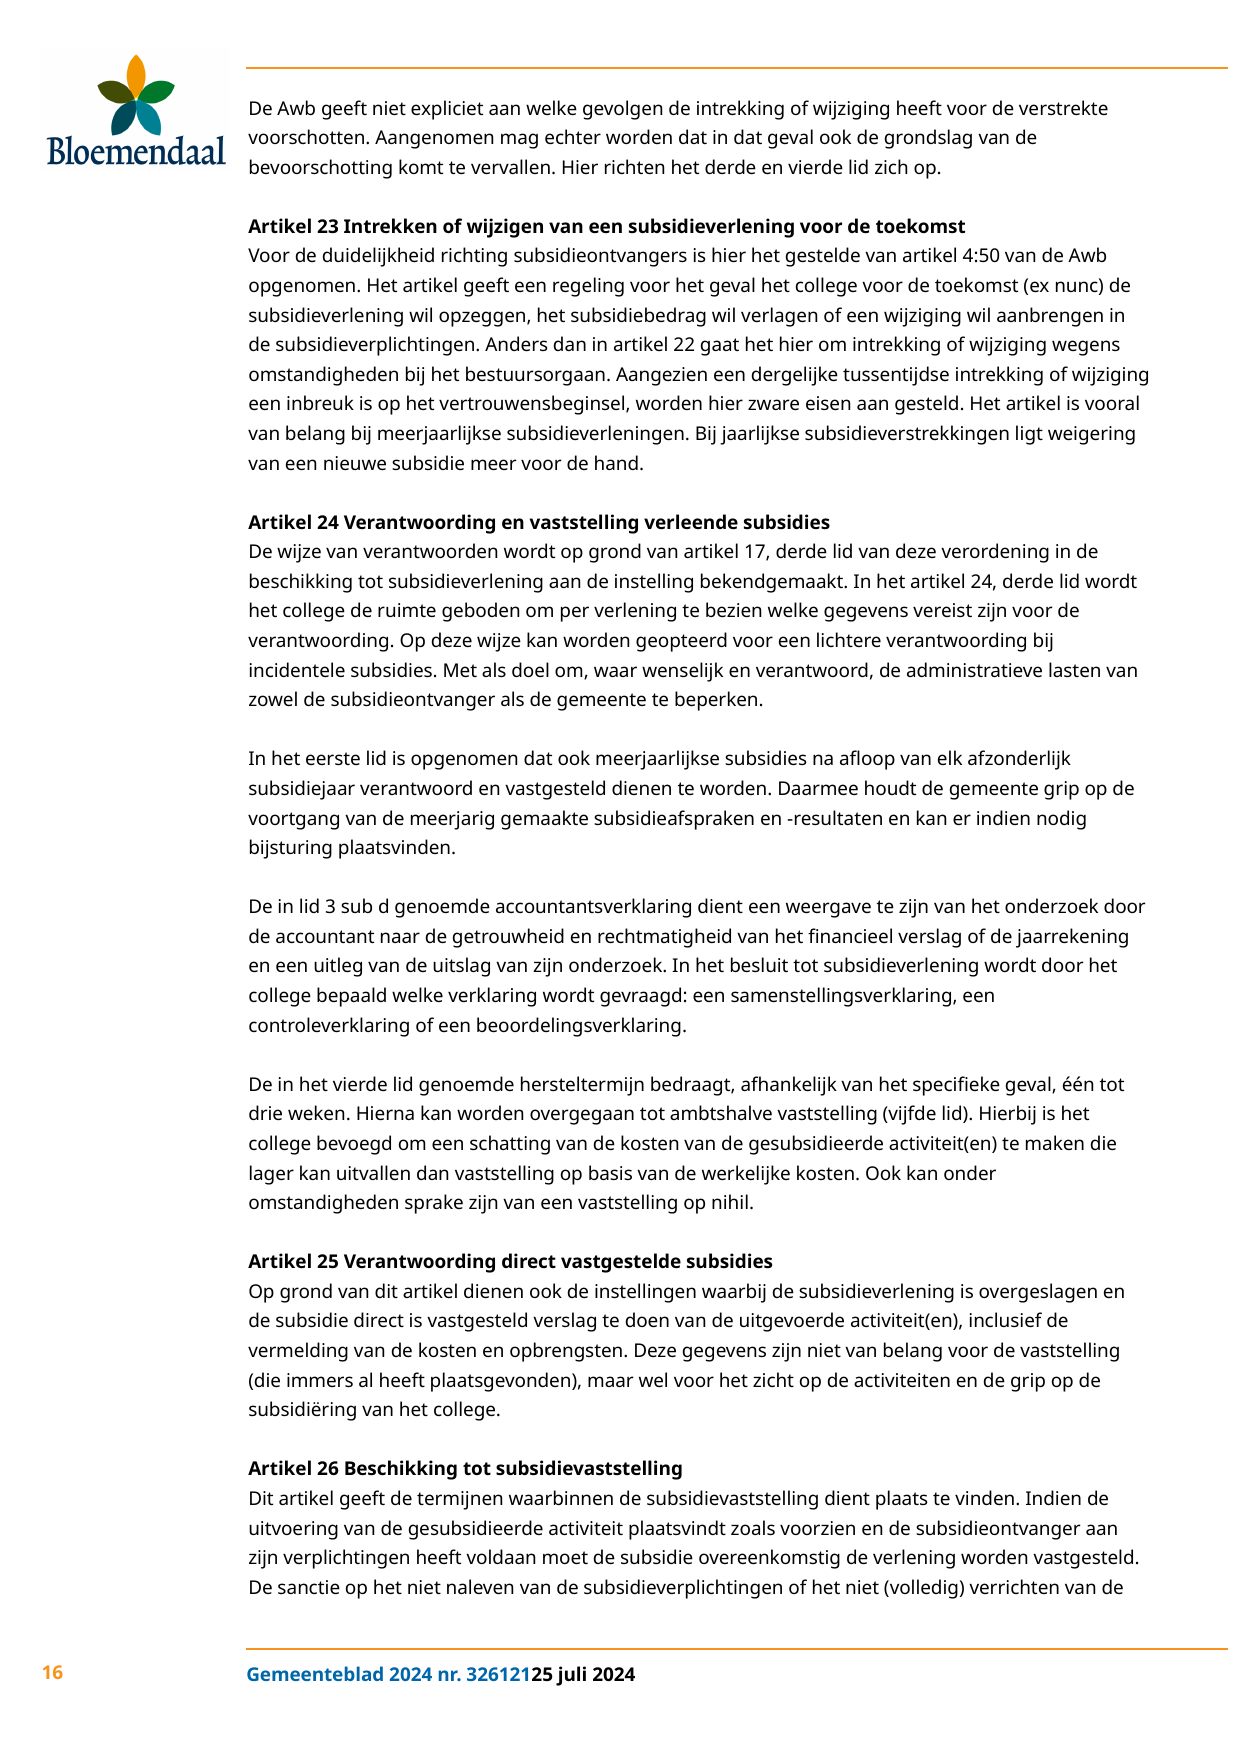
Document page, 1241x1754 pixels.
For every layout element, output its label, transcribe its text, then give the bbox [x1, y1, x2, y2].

picture [41, 47, 231, 172]
text De wijze van verantwoorden wordt op grond van artikel 17, derde lid van deze verordening in de beschikking tot subsidieverlening aan de instelling bekendgemaakt. In het artikel 24, derde lid wordt het college de ruimte geboden om per verlening te bezien welke gegevens vereist zijn voor de verantwoording. Op deze wijze kan worden geopteerd voor een lichtere verantwoording bij incidentele subsidies. Met als doel om, waar wenselijk en verantwoord, de administratieve lasten van zowel de subsidieontvanger als de gemeente te beperken. [248, 538, 1152, 712]
text De in lid 3 sub d genoemde accountantsverklaring dient een weergave te zijn van het onderzoek door de accountant naar de getrouwheid en rechtmatigheid van het financieel verslag of de jaarrekening en een uitleg van de uitslag van zijn onderzoek. In het besluit tot subsidieverlening wordt door het college bepaald welke verklaring wordt gevraagd: een samenstellingsverklaring, een controleverklaring of een beoordelingsverklaring. [248, 893, 1152, 1038]
text De in het vierde lid genoemde hersteltermijn bedraagt, afhankelijk van het specifieke geval, één tot drie weken. Hierna kan worden overgegaan tot ambtshalve vaststelling (vijfde lid). Hierbij is het college bevoegd om een schatting van de kosten van de gesubsidieerde activiteit(en) te maken die lager kan uitvallen dan vaststelling op basis van de werkelijke kosten. Ook kan onder omstandigheden sprake zijn van een vaststelling op nihil. [248, 1071, 1152, 1215]
text Artikel 24 Verantwoording en vaststelling verleende subsidies [248, 509, 1152, 535]
text Voor de duidelijkheid richting subsidieontvangers is hier het gestelde van artikel 4:50 van de Awb opgenomen. Het artikel geeft een regeling voor het geval het college voor de toekomst (ex nunc) de subsidieverlening wil opzeggen, het subsidiebedrag wil verlagen of een wijziging wil aanbrengen in de subsidieverplichtingen. Anders dan in artikel 22 gaat het hier om intrekking of wijziging wegens omstandigheden bij het bestuursorgaan. Aangezien een dergelijke tussentijdse intrekking of wijziging een inbreuk is op het vertrouwensbeginsel, worden hier zware eisen aan gesteld. Het artikel is vooral van belang bij meerjaarlijkse subsidieverleningen. Bij jaarlijkse subsidieverstrekkingen ligt weigering van een nieuwe subsidie meer voor de hand. [248, 243, 1152, 476]
text Op grond van dit artikel dienen ook de instellingen waarbij de subsidieverlening is overgeslagen en de subsidie direct is vastgesteld verslag te doen van de uitgevoerde activiteit(en), inclusief de vermelding van de kosten en opbrengsten. Deze gegevens zijn niet van belang voor de vaststelling (die immers al heeft plaatsgevonden), maar wel voor het zicht op de activiteiten en de grip op de subsidiëring van het college. [248, 1278, 1152, 1422]
text Dit artikel geeft de termijnen waarbinnen de subsidievaststelling dient plaats te vinden. Indien de uitvoering van de gesubsidieerde activiteit plaatsvindt zoals voorzien en de subsidieontvanger aan zijn verplichtingen heeft voldaan moet de subsidie overeenkomstig de verlening worden vastgesteld. De sanctie op het niet naleven van de subsidieverplichtingen of het niet (volledig) verrichten van de [248, 1485, 1152, 1600]
text Artikel 23 Intrekken of wijzigen van een subsidieverlening voor de toekomst [248, 213, 1152, 239]
text Artikel 26 Beschikking tot subsidievaststelling [248, 1456, 1152, 1481]
text Artikel 25 Verantwoording direct vastgestelde subsidies [248, 1248, 1152, 1274]
text De Awb geeft niet expliciet aan welke gevolgen de intrekking of wijziging heeft voor de verstrekte voorschotten. Aangenomen mag echter worden dat in dat geval ook de grondslag van de bevoorschotting komt te vervallen. Hier richten het derde en vierde lid zich op. [248, 95, 1152, 180]
text In het eerste lid is opgenomen dat ook meerjaarlijkse subsidies na afloop van elk afzonderlijk subsidiejaar verantwoord en vastgesteld dienen te worden. Daarmee houdt de gemeente grip op de voortgang van de meerjarig gemaakte subsidieafspraken en -resultaten en kan er indien nodig bijsturing plaatsvinden. [248, 746, 1152, 860]
